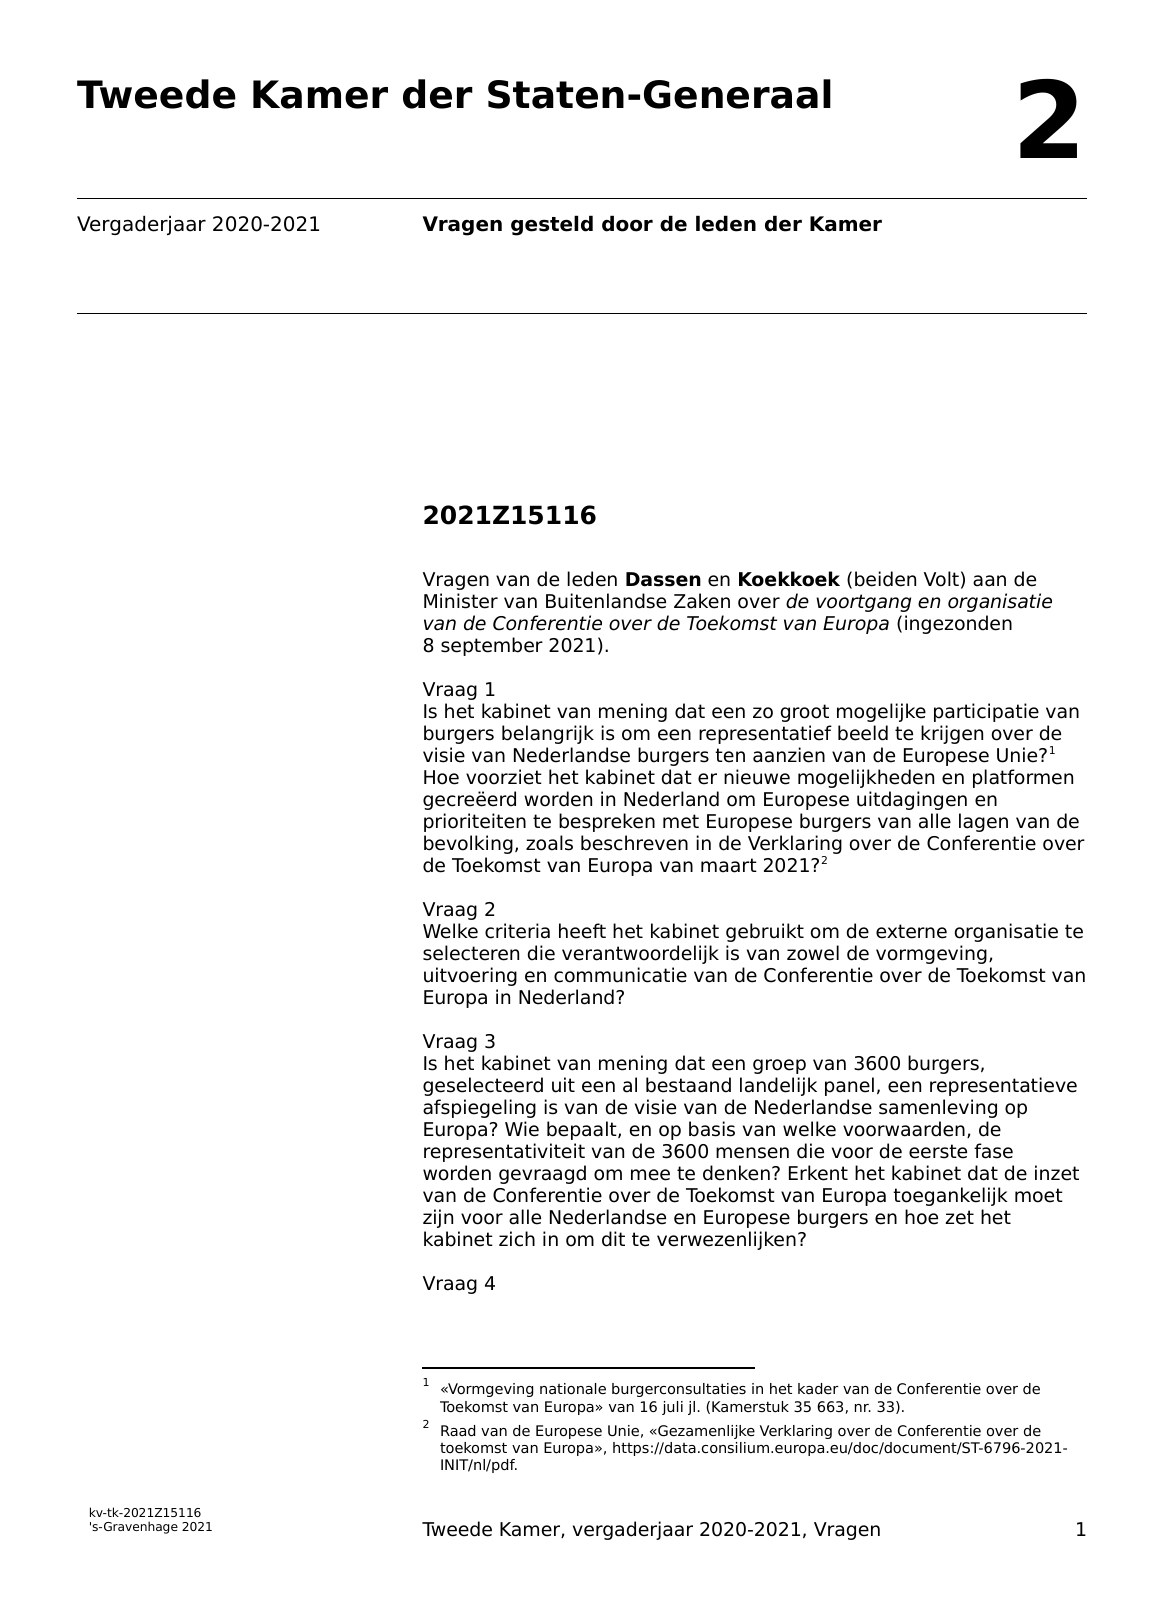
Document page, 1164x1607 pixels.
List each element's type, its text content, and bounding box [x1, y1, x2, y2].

table_header Tweede Kamer der Staten-Generaal [77, 59, 886, 198]
text «Vormgeving nationale burgerconsultaties in het kader van de Conferentie over de Toekomst van Europa» van 16 juli jl. (Kamerstuk 35 663, nr. 33). [422, 1377, 1087, 1416]
text kv-tk-2021Z15116 [88, 1506, 323, 1520]
table_cell Vragen gesteld door de leden der Kamer [422, 199, 1087, 313]
text 's-Gravenhage 2021 [88, 1520, 323, 1534]
table_cell Vergaderjaar 2020-2021 [77, 199, 422, 313]
text Vraag 1 [422, 679, 1087, 701]
text 2021Z15116 [422, 501, 1087, 531]
text Vraag 2 [422, 899, 1087, 921]
text Vragen van de leden Dassen en Koekkoek (beiden Volt) aan de Minister van Buitenlandse Zaken over de voortgang en organisatie van de Conferentie over de Toekomst van Europa (ingezonden 8 september 2021). [422, 569, 1087, 657]
text Vraag 4 [422, 1273, 1087, 1295]
text Welke criteria heeft het kabinet gebruikt om de externe organisatie te selecteren die verantwoordelijk is van zowel de vormgeving, uitvoering en communicatie van de Conferentie over de Toekomst van Europa in Nederland? [422, 921, 1087, 1009]
text Vraag 3 [422, 1031, 1087, 1053]
text Is het kabinet van mening dat een groep van 3600 burgers, geselecteerd uit een al bestaand landelijk panel, een representatieve afspiegeling is van de visie van de Nederlandse samenleving op Europa? Wie bepaalt, en op basis van welke voorwaarden, de representativiteit van de 3600 mensen die voor de eerste fase worden gevraagd om mee te denken? Erkent het kabinet dat de inzet van de Conferentie over de Toekomst van Europa toegankelijk moet zijn voor alle Nederlandse en Europese burgers en hoe zet het kabinet zich in om dit te verwezenlijken? [422, 1053, 1087, 1251]
table_header 2 [886, 59, 1087, 198]
text Is het kabinet van mening dat een zo groot mogelijke participatie van burgers belangrijk is om een representatief beeld te krijgen over de visie van Nederlandse burgers ten aanzien van de Europese Unie? Hoe voorziet het kabinet dat er nieuwe mogelijkheden en platformen gecreëerd worden in Nederland om Europese uitdagingen en prioriteiten te bespreken met Europese burgers van alle lagen van de bevolking, zoals beschreven in de Verklaring over de Conferentie over de Toekomst van Europa van maart 2021? [422, 701, 1087, 877]
text Raad van de Europese Unie, «Gezamenlijke Verklaring over de Conferentie over de toekomst van Europa», https://data.consilium.europa.eu/doc/document/ST-6796-2021-INIT/nl/pdf. [422, 1418, 1087, 1474]
